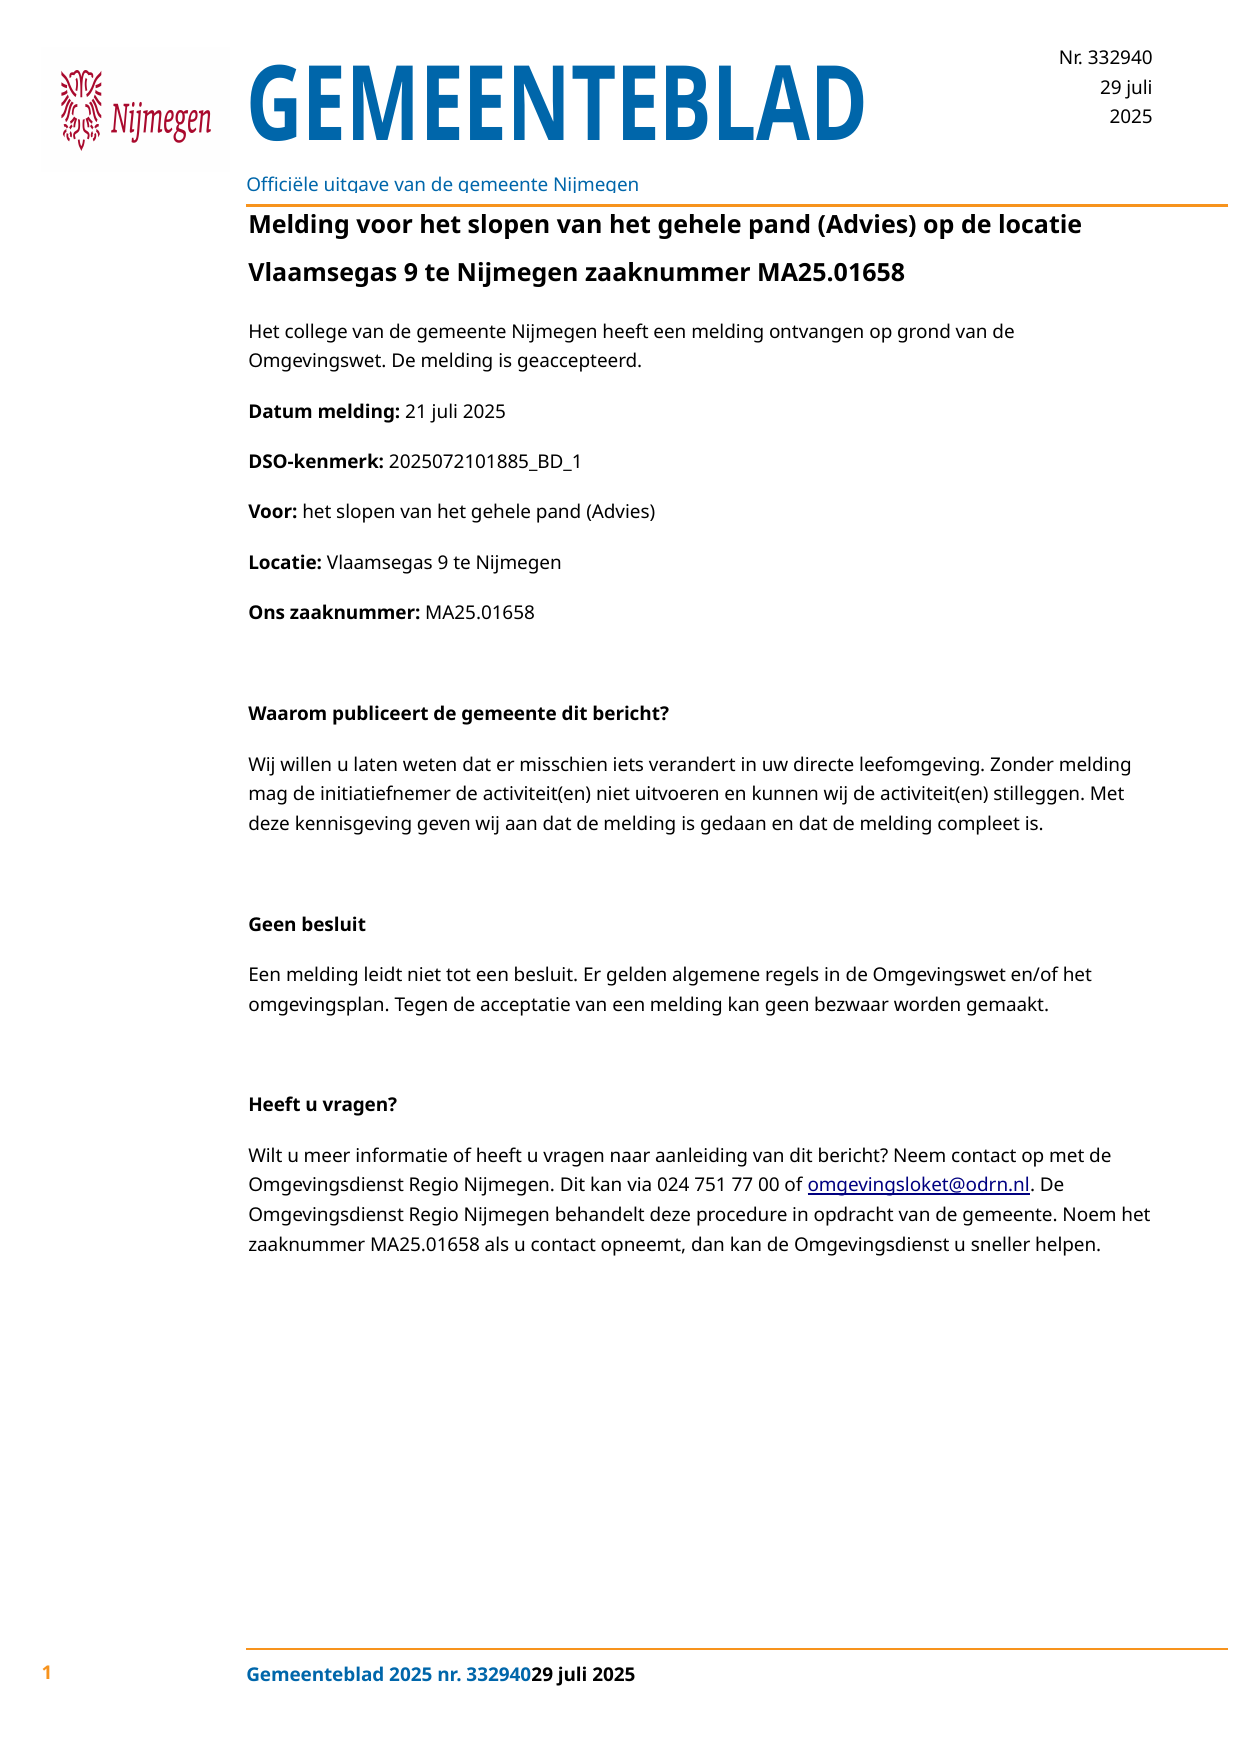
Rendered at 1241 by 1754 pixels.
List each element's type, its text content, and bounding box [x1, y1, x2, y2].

text Waarom publiceert de gemeente dit bericht? [248, 700, 1152, 726]
text Het college van de gemeente Nijmegen heeft een melding ontvangen op grond van de Omgevingswet. De melding is geaccepteerd. [248, 318, 1152, 373]
text Heeft u vragen? [248, 1092, 1152, 1117]
text Melding voor het slopen van het gehele pand (Advies) op de locatie Vlaamsegas 9 te Nijmegen zaaknummer MA25.01658 [248, 207, 1152, 288]
text Geen besluit [248, 911, 1152, 937]
text Ons zaaknummer: MA25.01658 [248, 599, 1152, 625]
text Wilt u meer informatie of heeft u vragen naar aanleiding van dit bericht? Neem contact op met de Omgevingsdienst Regio Nijmegen. Dit kan via 024 751 77 00 of omgevingsloket@odrn.nl. De Omgevingsdienst Regio Nijmegen behandelt deze procedure in opdracht van de gemeente. Noem het zaaknummer MA25.01658 als u contact opneemt, dan kan de Omgevingsdienst u sneller helpen. [248, 1142, 1152, 1257]
text Voor: het slopen van het gehele pand (Advies) [248, 499, 1152, 524]
text Datum melding: 21 juli 2025 [248, 398, 1152, 424]
picture [41, 47, 231, 172]
text Locatie: Vlaamsegas 9 te Nijmegen [248, 549, 1152, 575]
text Een melding leidt niet tot een besluit. Er gelden algemene regels in de Omgevingswet en/of het omgevingsplan. Tegen de acceptatie van een melding kan geen bezwaar worden gemaakt. [248, 961, 1152, 1017]
text DSO-kenmerk: 2025072101885_BD_1 [248, 448, 1152, 474]
text Wij willen u laten weten dat er misschien iets verandert in uw directe leefomgeving. Zonder melding mag de initiatiefnemer de activiteit(en) niet uitvoeren en kunnen wij de activiteit(en) stilleggen. Met deze kennisgeving geven wij aan dat de melding is gedaan en dat de melding compleet is. [248, 751, 1152, 836]
